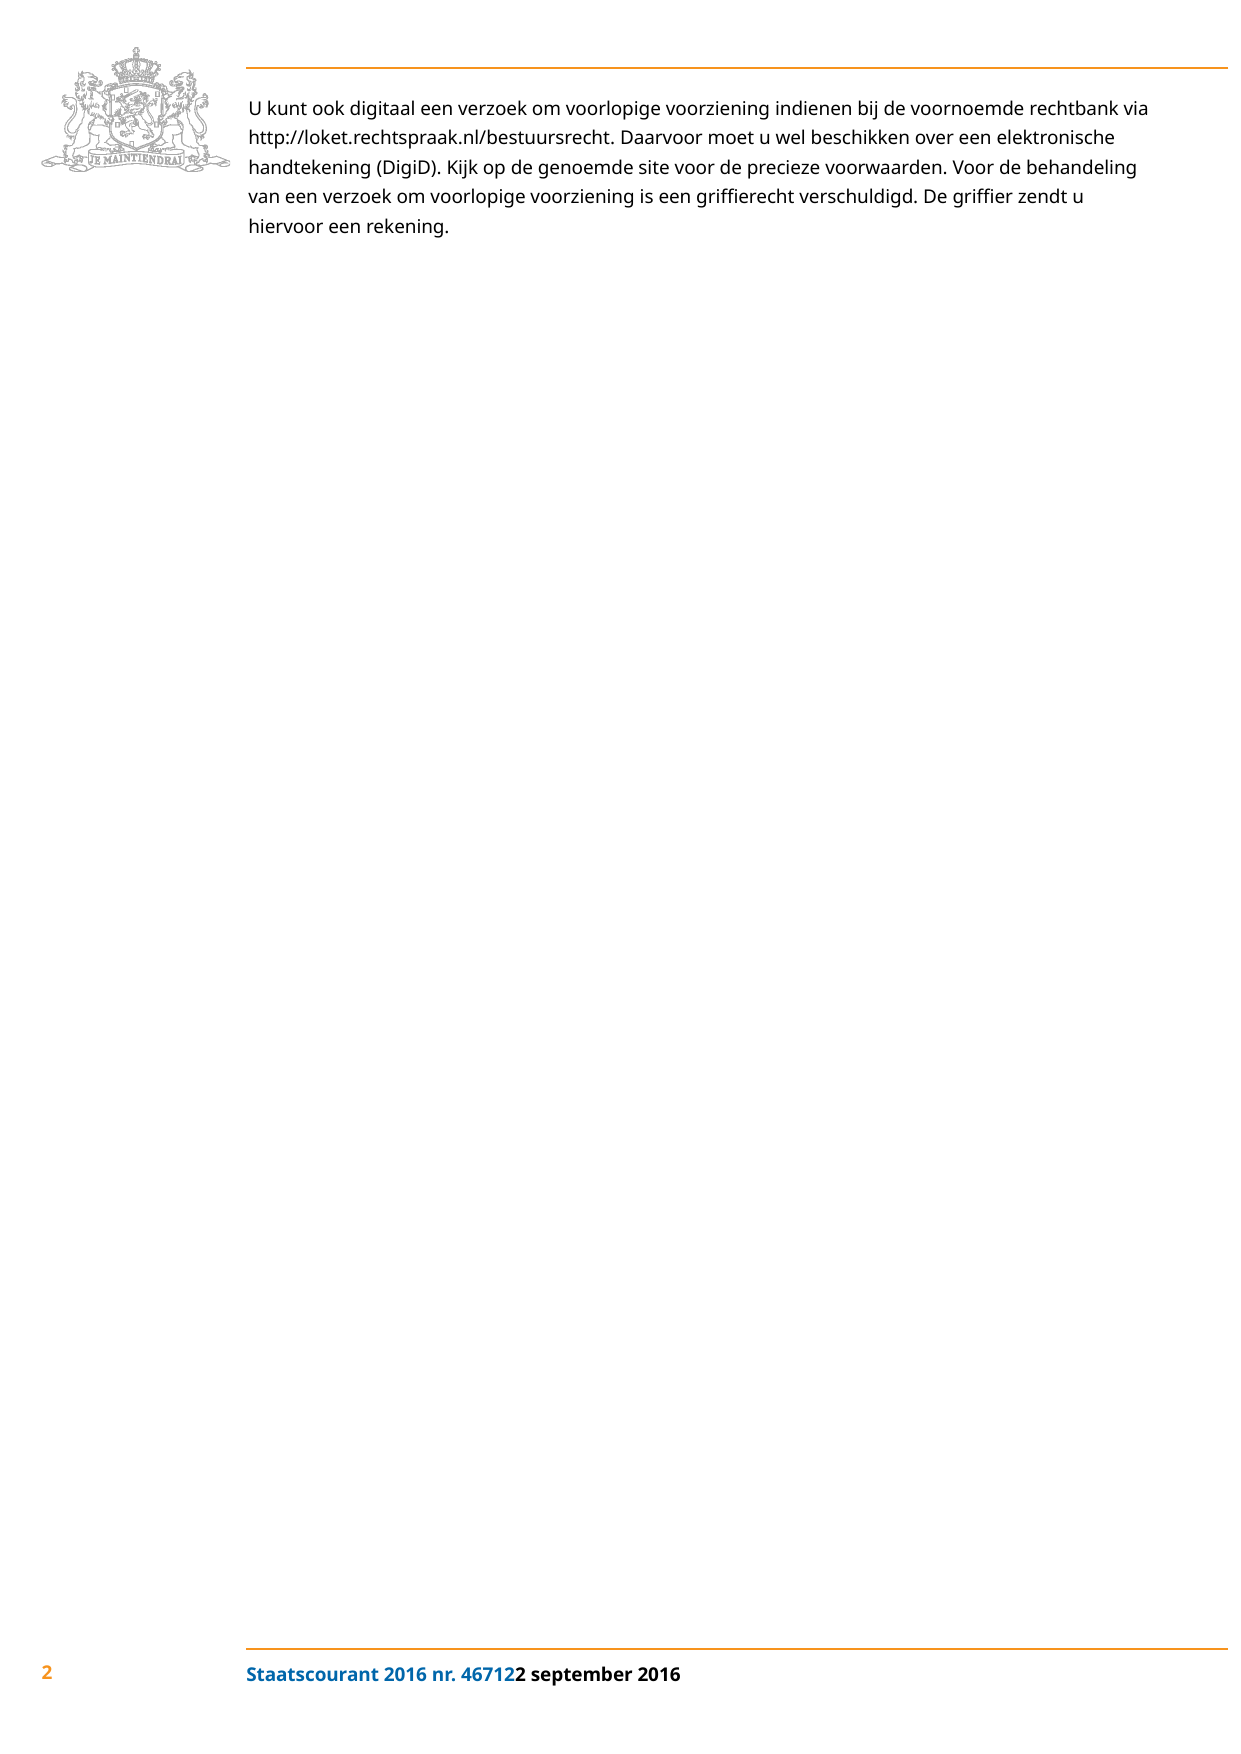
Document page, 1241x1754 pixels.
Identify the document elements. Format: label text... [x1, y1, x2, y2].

text U kunt ook digitaal een verzoek om voorlopige voorziening indienen bij de voornoemde rechtbank via http://loket.rechtspraak.nl/bestuursrecht. Daarvoor moet u wel beschikken over een elektronische handtekening (DigiD). Kijk op de genoemde site voor de precieze voorwaarden. Voor de behandeling van een verzoek om voorlopige voorziening is een griffierecht verschuldigd. De griffier zendt u hiervoor een rekening. [248, 95, 1152, 239]
picture [41, 47, 231, 172]
